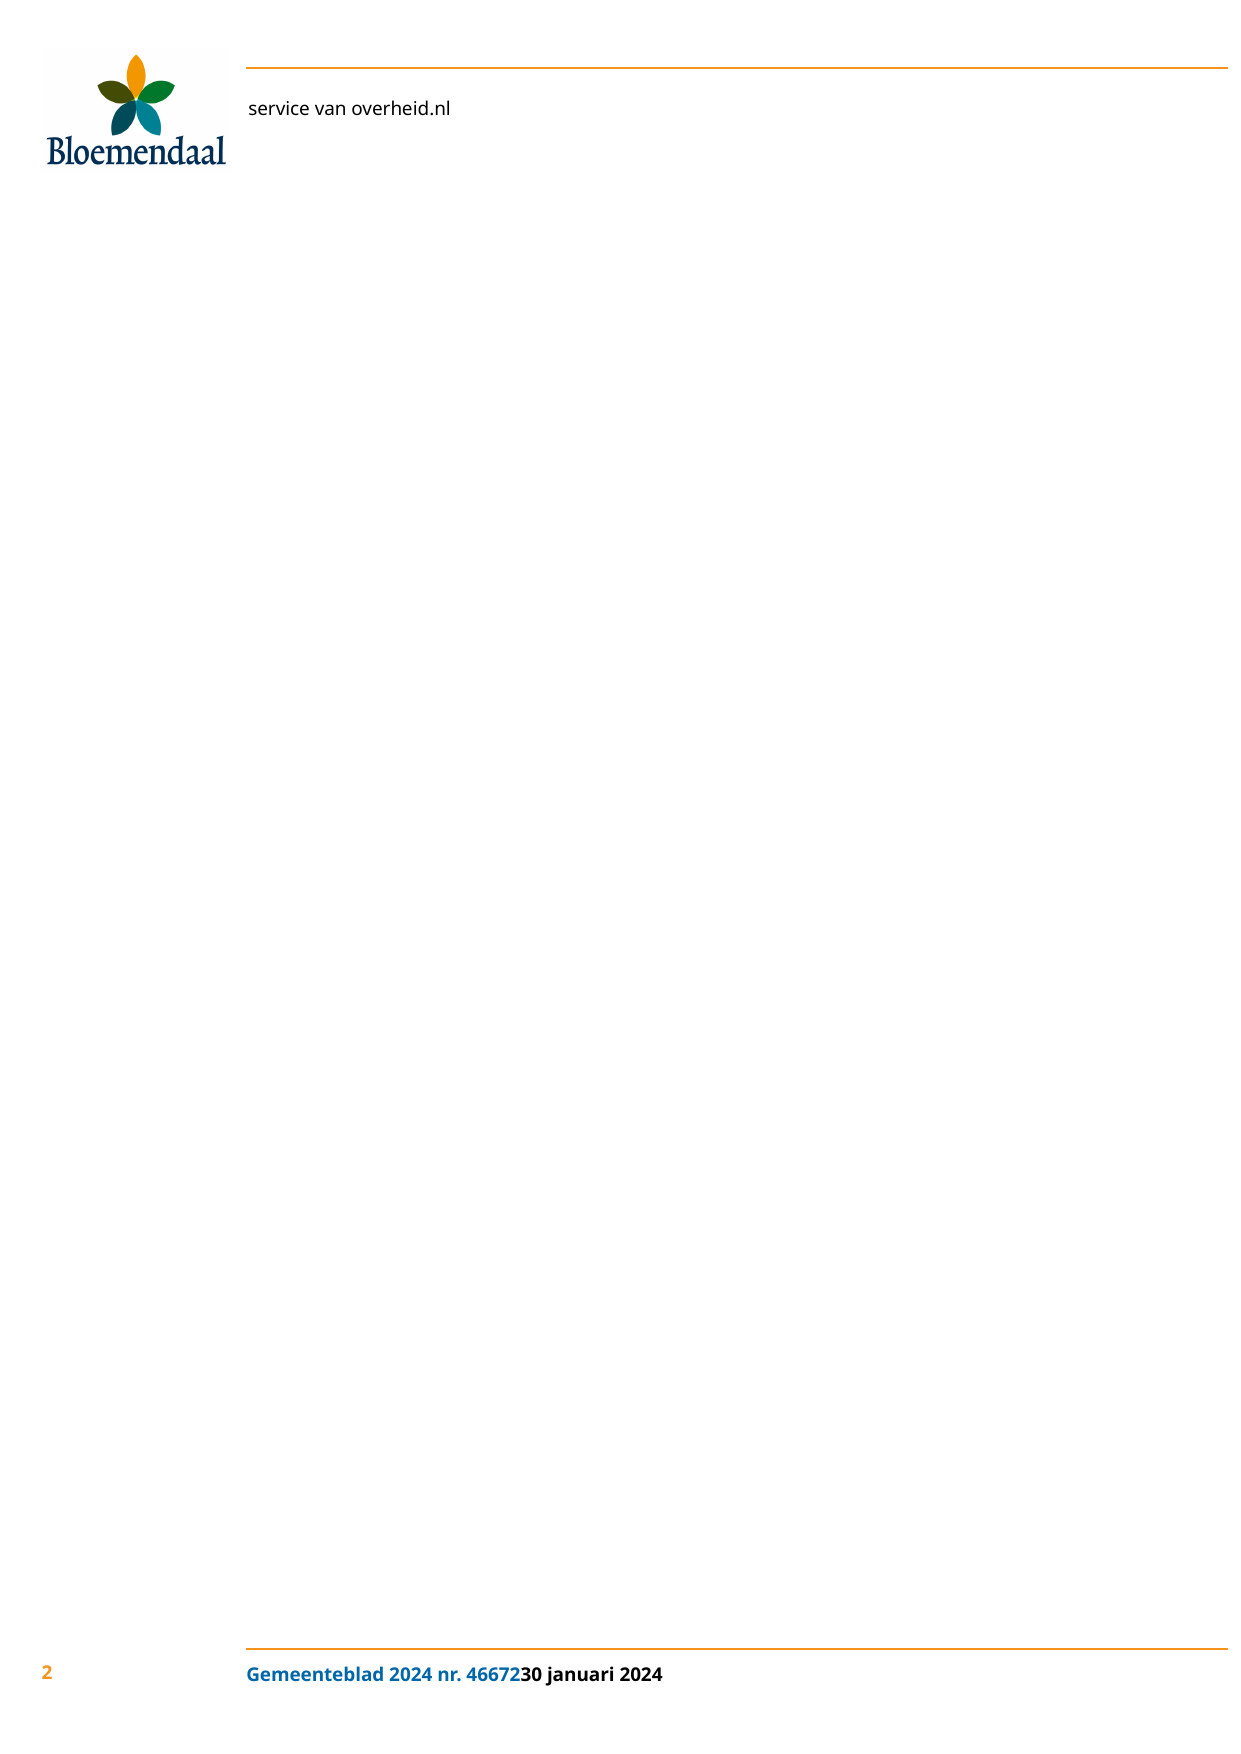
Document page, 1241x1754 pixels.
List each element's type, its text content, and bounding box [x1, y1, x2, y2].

text service van overheid.nl [248, 95, 1152, 121]
picture [41, 47, 231, 172]
